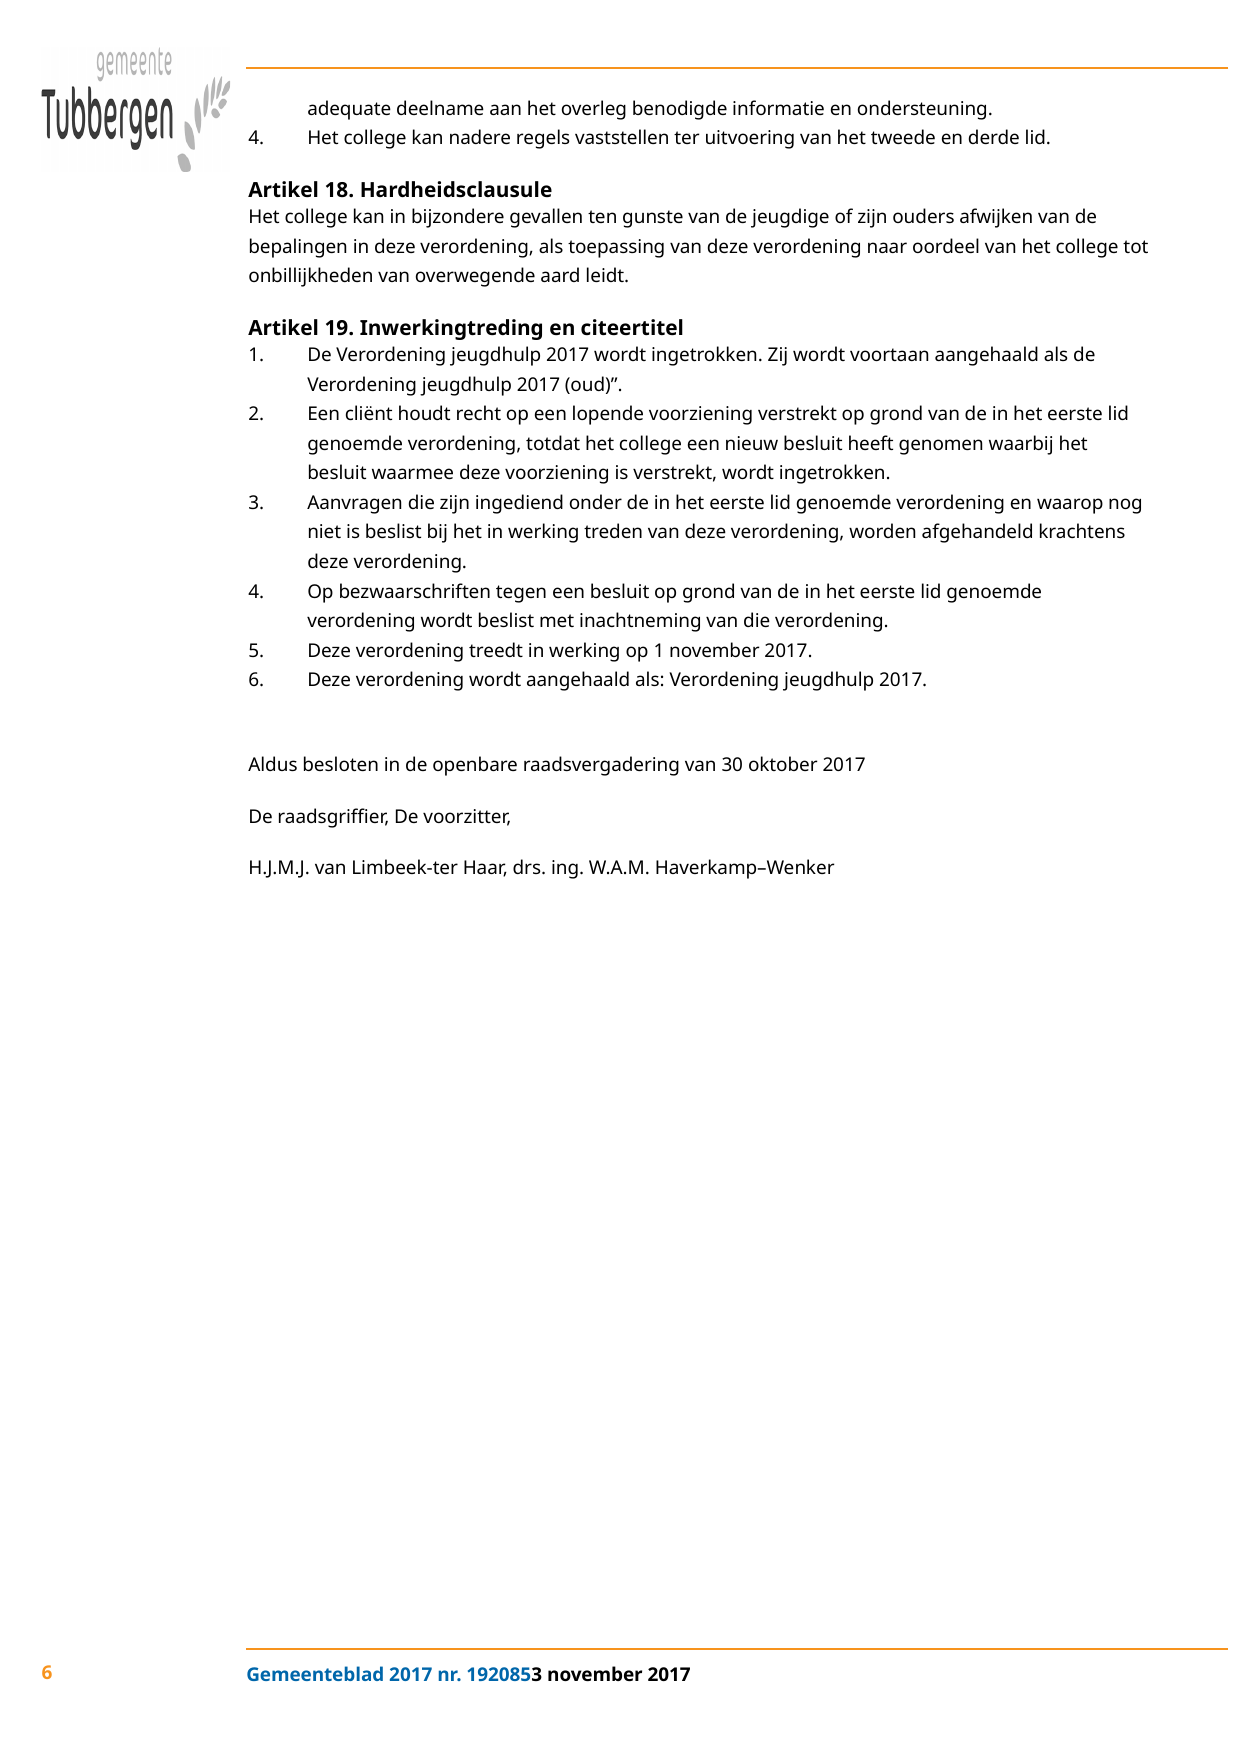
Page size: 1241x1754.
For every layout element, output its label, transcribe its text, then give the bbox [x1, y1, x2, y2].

list adequate deelname aan het overleg benodigde informatie en ondersteuning. [248, 95, 1152, 121]
list Op bezwaarschriften tegen een besluit op grond van de in het eerste lid genoemde verordening wordt beslist met inachtneming van die verordening. [248, 578, 1152, 633]
list Deze verordening wordt aangehaald als: Verordening jeugdhulp 2017. [248, 667, 1152, 692]
text Aldus besloten in de openbare raadsvergadering van 30 oktober 2017 [248, 752, 1152, 777]
picture [41, 47, 231, 172]
list Deze verordening treedt in werking op 1 november 2017. [248, 637, 1152, 663]
list De Verordening jeugdhulp 2017 wordt ingetrokken. Zij wordt voortaan aangehaald als de Verordening jeugdhulp 2017 (oud)”. [248, 341, 1152, 397]
text Het college kan in bijzondere gevallen ten gunste van de jeugdige of zijn ouders afwijken van de bepalingen in deze verordening, als toepassing van deze verordening naar oordeel van het college tot onbillijkheden van overwegende aard leidt. [248, 203, 1152, 288]
list Aanvragen die zijn ingediend onder de in het eerste lid genoemde verordening en waarop nog niet is beslist bij het in werking treden van deze verordening, worden afgehandeld krachtens deze verordening. [248, 489, 1152, 574]
text Artikel 19. Inwerkingtreding en citeertitel [248, 313, 1152, 341]
text Artikel 18. Hardheidsclausule [248, 175, 1152, 203]
text De raadsgriffier, De voorzitter, [248, 803, 1152, 829]
list Het college kan nadere regels vaststellen ter uitvoering van het tweede en derde lid. [248, 124, 1152, 150]
text H.J.M.J. van Limbeek-ter Haar, drs. ing. W.A.M. Haverkamp–Wenker [248, 854, 1152, 880]
list Een cliënt houdt recht op een lopende voorziening verstrekt op grond van de in het eerste lid genoemde verordening, totdat het college een nieuw besluit heeft genomen waarbij het besluit waarmee deze voorziening is verstrekt, wordt ingetrokken. [248, 400, 1152, 485]
